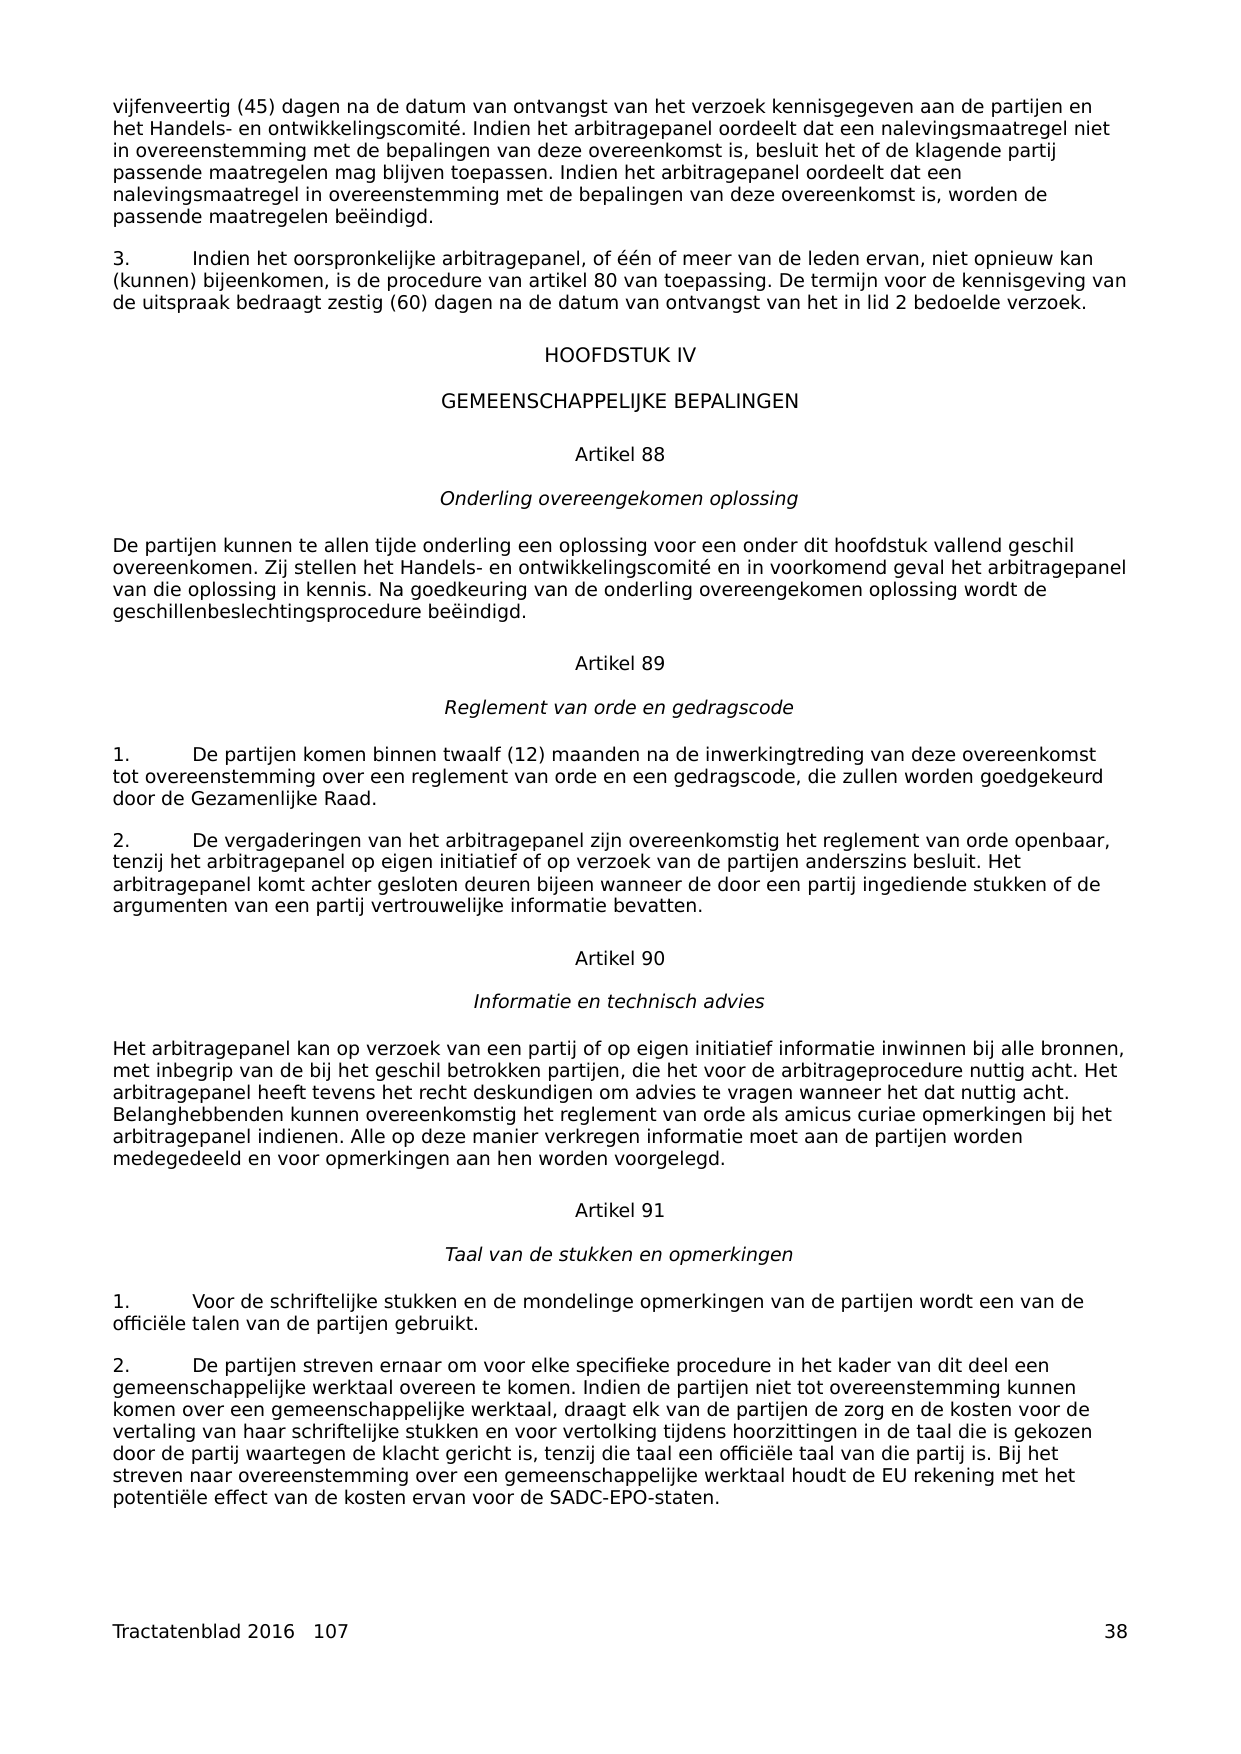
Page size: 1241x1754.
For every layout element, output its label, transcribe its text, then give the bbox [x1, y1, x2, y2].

subtitle Artikel 88 Onderling overeengekomen oplossing [112, 444, 1128, 510]
text 1. Voor de schriftelijke stukken en de mondelinge opmerkingen van de partijen wordt een van de officiële talen van de partijen gebruikt. [112, 1291, 1128, 1335]
text Het arbitragepanel kan op verzoek van een partij of op eigen initiatief informatie inwinnen bij alle bronnen, met inbegrip van de bij het geschil betrokken partijen, die het voor de arbitrageprocedure nuttig acht. Het arbitragepanel heeft tevens het recht deskundigen om advies te vragen wanneer het dat nuttig acht. Belanghebbenden kunnen overeenkomstig het reglement van orde als amicus curiae opmerkingen bij het arbitragepanel indienen. Alle op deze manier verkregen informatie moet aan de partijen worden medegedeeld en voor opmerkingen aan hen worden voorgelegd. [112, 1038, 1128, 1170]
subtitle Artikel 91 Taal van de stukken en opmerkingen [112, 1200, 1128, 1266]
subtitle Artikel 89 Reglement van orde en gedragscode [112, 653, 1128, 718]
text 2. De vergaderingen van het arbitragepanel zijn overeenkomstig het reglement van orde openbaar, tenzij het arbitragepanel op eigen initiatief of op verzoek van de partijen anderszins besluit. Het arbitragepanel komt achter gesloten deuren bijeen wanneer de door een partij ingediende stukken of de argumenten van een partij vertrouwelijke informatie bevatten. [112, 829, 1128, 917]
subtitle Artikel 90 Informatie en technisch advies [112, 947, 1128, 1013]
text vijfenveertig (45) dagen na de datum van ontvangst van het verzoek kennisgegeven aan de partijen en het Handels- en ontwikkelingscomité. Indien het arbitragepanel oordeelt dat een nalevingsmaatregel niet in overeenstemming met de bepalingen van deze overeenkomst is, besluit het of de klagende partij passende maatregelen mag blijven toepassen. Indien het arbitragepanel oordeelt dat een nalevingsmaatregel in overeenstemming met de bepalingen van deze overeenkomst is, worden de passende maatregelen beëindigd. [112, 96, 1128, 228]
subtitle HOOFDSTUK IV GEMEENSCHAPPELIJKE BEPALINGEN [112, 344, 1128, 414]
text 1. De partijen komen binnen twaalf (12) maanden na de inwerkingtreding van deze overeenkomst tot overeenstemming over een reglement van orde en een gedragscode, die zullen worden goedgekeurd door de Gezamenlijke Raad. [112, 743, 1128, 809]
text 2. De partijen streven ernaar om voor elke specifieke procedure in het kader van dit deel een gemeenschappelijke werktaal overeen te komen. Indien de partijen niet tot overeenstemming kunnen komen over een gemeenschappelijke werktaal, draagt elk van de partijen de zorg en de kosten voor de vertaling van haar schriftelijke stukken en voor vertolking tijdens hoorzittingen in de taal die is gekozen door de partij waartegen de klacht gericht is, tenzij die taal een officiële taal van die partij is. Bij het streven naar overeenstemming over een gemeenschappelijke werktaal houdt de EU rekening met het potentiële effect van de kosten ervan voor de SADC-EPO-staten. [112, 1355, 1128, 1509]
text 3. Indien het oorspronkelijke arbitragepanel, of één of meer van de leden ervan, niet opnieuw kan (kunnen) bijeenkomen, is de procedure van artikel 80 van toepassing. De termijn voor de kennisgeving van de uitspraak bedraagt zestig (60) dagen na de datum van ontvangst van het in lid 2 bedoelde verzoek. [112, 248, 1128, 314]
text De partijen kunnen te allen tijde onderling een oplossing voor een onder dit hoofdstuk vallend geschil overeenkomen. Zij stellen het Handels- en ontwikkelingscomité en in voorkomend geval het arbitragepanel van die oplossing in kennis. Na goedkeuring van de onderling overeengekomen oplossing wordt de geschillenbeslechtingsprocedure beëindigd. [112, 535, 1128, 623]
